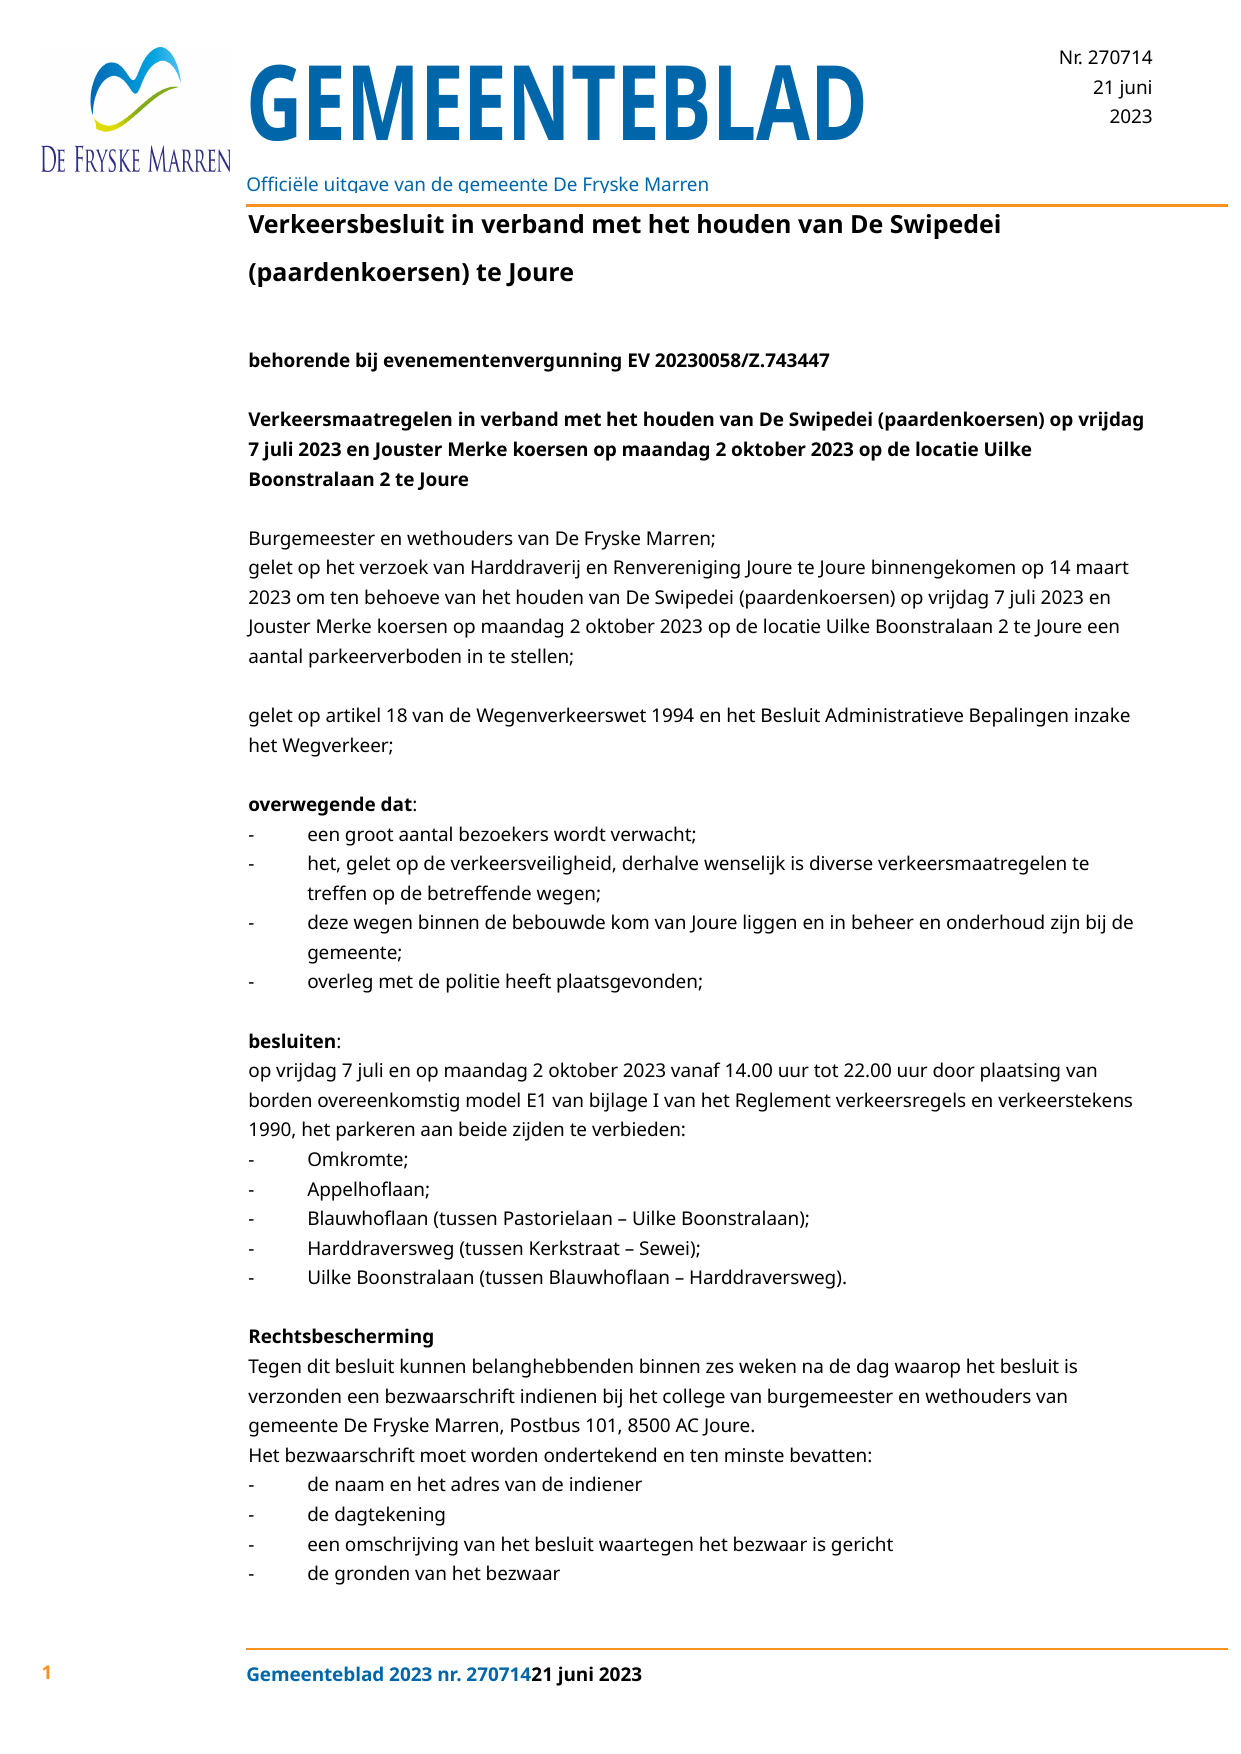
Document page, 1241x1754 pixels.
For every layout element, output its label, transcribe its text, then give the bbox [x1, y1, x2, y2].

list een omschrijving van het besluit waartegen het bezwaar is gericht [248, 1531, 1152, 1557]
text Het bezwaarschrift moet worden ondertekend en ten minste bevatten: [248, 1442, 1152, 1468]
text Tegen dit besluit kunnen belanghebbenden binnen zes weken na de dag waarop het besluit is verzonden een bezwaarschrift indienen bij het college van burgemeester en wethouders van gemeente De Fryske Marren, Postbus 101, 8500 AC Joure. [248, 1353, 1152, 1438]
list deze wegen binnen de bebouwde kom van Joure liggen en in beheer en onderhoud zijn bij de gemeente; [248, 909, 1152, 965]
list Harddraversweg (tussen Kerkstraat – Sewei); [248, 1235, 1152, 1261]
text op vrijdag 7 juli en op maandag 2 oktober 2023 vanaf 14.00 uur tot 22.00 uur door plaatsing van borden overeenkomstig model E1 van bijlage I van het Reglement verkeersregels en verkeerstekens 1990, het parkeren aan beide zijden te verbieden: [248, 1057, 1152, 1142]
text Verkeersbesluit in verband met het houden van De Swipedei (paardenkoersen) te Joure [248, 207, 1152, 288]
list Omkromte; [248, 1146, 1152, 1172]
text besluiten: [248, 1028, 1152, 1054]
text Verkeersmaatregelen in verband met het houden van De Swipedei (paardenkoersen) op vrijdag 7 juli 2023 en Jouster Merke koersen op maandag 2 oktober 2023 op de locatie Uilke Boonstralaan 2 te Joure [248, 407, 1152, 492]
list overleg met de politie heeft plaatsgevonden; [248, 969, 1152, 994]
text Burgemeester en wethouders van De Fryske Marren; [248, 525, 1152, 551]
text Rechtsbescherming [248, 1324, 1152, 1349]
list de gronden van het bezwaar [248, 1560, 1152, 1586]
text gelet op het verzoek van Harddraverij en Renvereniging Joure te Joure binnengekomen op 14 maart 2023 om ten behoeve van het houden van De Swipedei (paardenkoersen) op vrijdag 7 juli 2023 en Jouster Merke koersen op maandag 2 oktober 2023 op de locatie Uilke Boonstralaan 2 te Joure een aantal parkeerverboden in te stellen; [248, 554, 1152, 669]
text gelet op artikel 18 van de Wegenverkeerswet 1994 en het Besluit Administratieve Bepalingen inzake het Wegverkeer; [248, 702, 1152, 758]
list Uilke Boonstralaan (tussen Blauwhoflaan – Harddraversweg). [248, 1264, 1152, 1290]
list Blauwhoflaan (tussen Pastorielaan – Uilke Boonstralaan); [248, 1205, 1152, 1231]
text overwegende dat: [248, 791, 1152, 817]
list de naam en het adres van de indiener [248, 1472, 1152, 1497]
picture [41, 47, 231, 172]
list een groot aantal bezoekers wordt verwacht; [248, 821, 1152, 847]
text behorende bij evenementenvergunning EV 20230058/Z.743447 [248, 347, 1152, 373]
list Appelhoflaan; [248, 1176, 1152, 1202]
list de dagtekening [248, 1501, 1152, 1527]
list het, gelet op de verkeersveiligheid, derhalve wenselijk is diverse verkeersmaatregelen te treffen op de betreffende wegen; [248, 850, 1152, 906]
